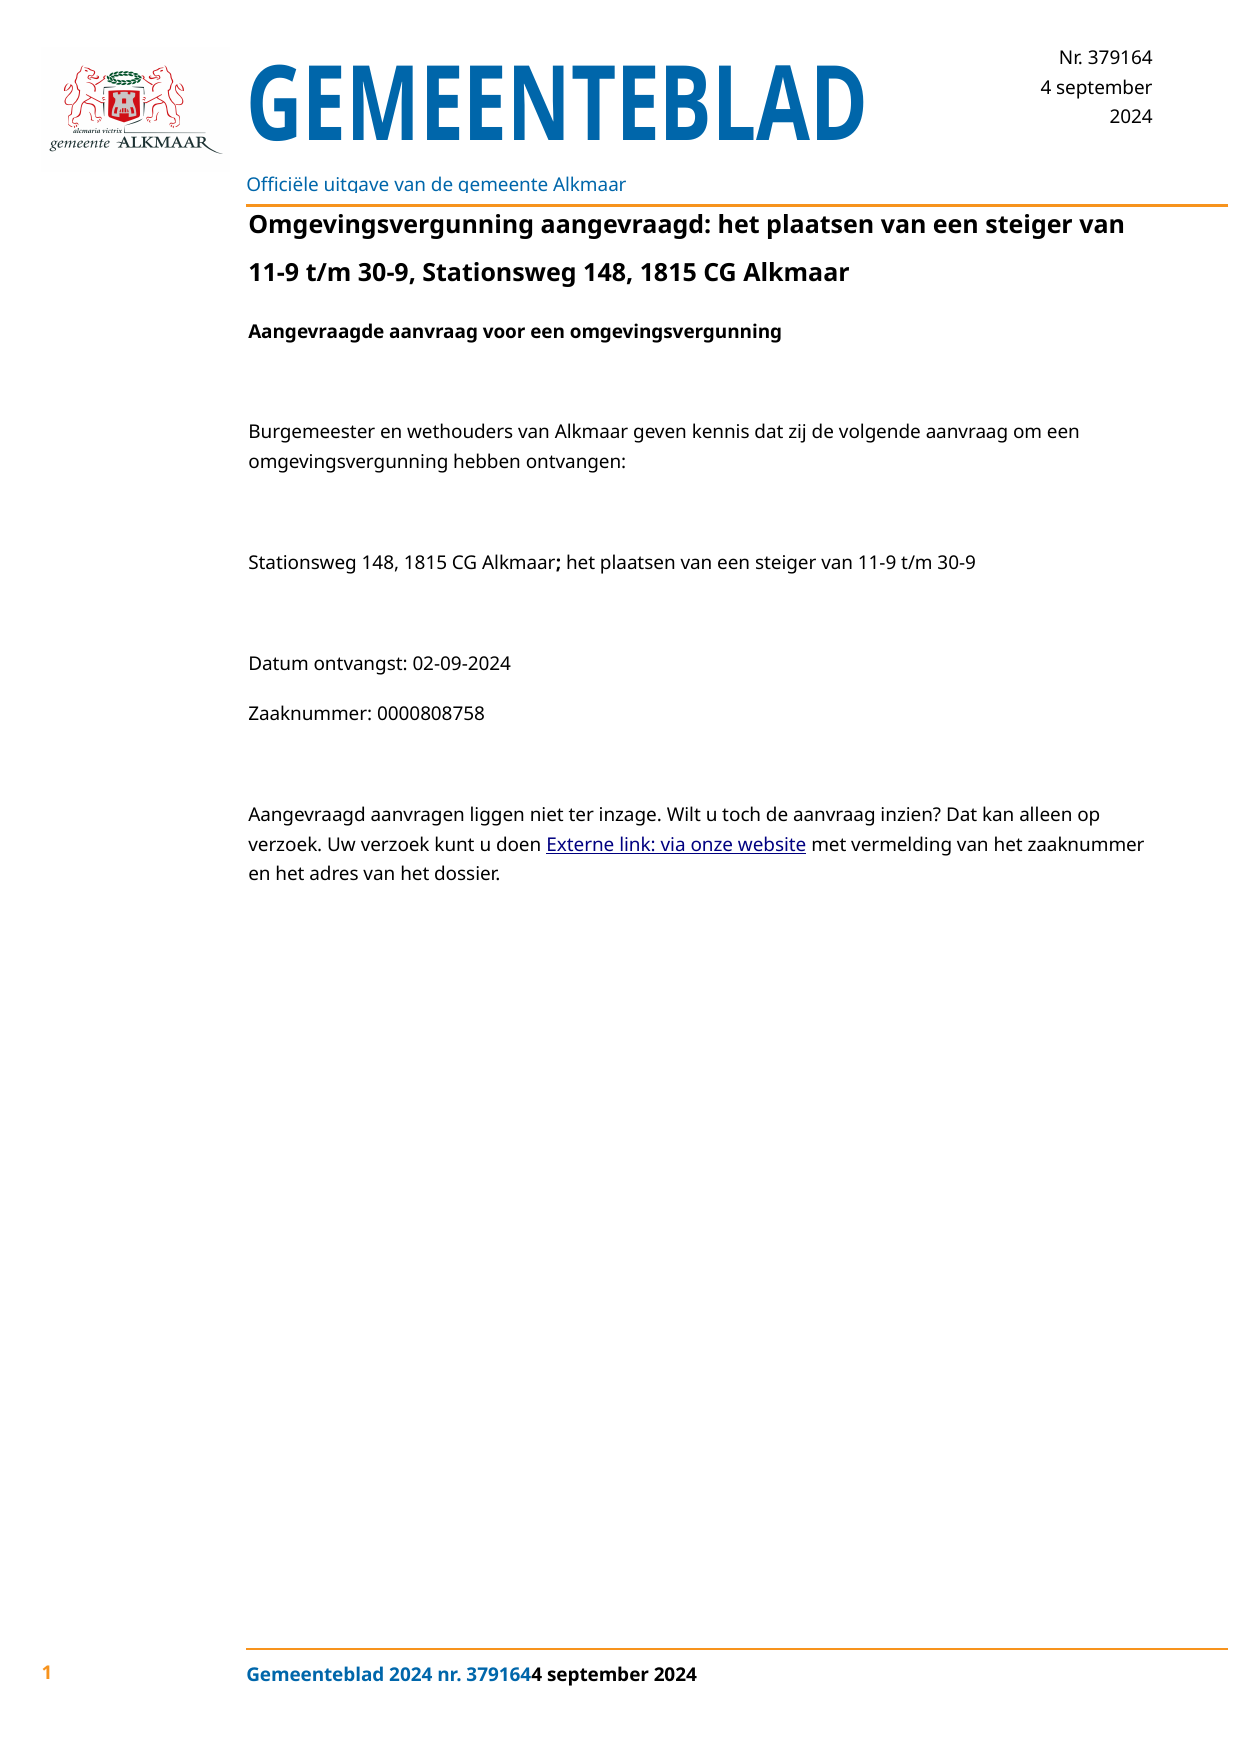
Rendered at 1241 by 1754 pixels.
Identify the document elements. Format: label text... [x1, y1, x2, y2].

text Zaaknummer: 0000808758 [248, 700, 1152, 726]
text Aangevraagde aanvraag voor een omgevingsvergunning [248, 318, 1152, 344]
text Stationsweg 148, 1815 CG Alkmaar; het plaatsen van een steiger van 11-9 t/m 30-9 [248, 549, 1152, 575]
text Datum ontvangst: 02-09-2024 [248, 650, 1152, 676]
picture [41, 47, 231, 172]
text Burgemeester en wethouders van Alkmaar geven kennis dat zij de volgende aanvraag om een omgevingsvergunning hebben ontvangen: [248, 419, 1152, 474]
text Aangevraagd aanvragen liggen niet ter inzage. Wilt u toch de aanvraag inzien? Dat kan alleen op verzoek. Uw verzoek kunt u doen Externe link: via onze website met vermelding van het zaaknummer en het adres van het dossier. [248, 801, 1152, 886]
text Omgevingsvergunning aangevraagd: het plaatsen van een steiger van 11-9 t/m 30-9, Stationsweg 148, 1815 CG Alkmaar [248, 207, 1152, 288]
